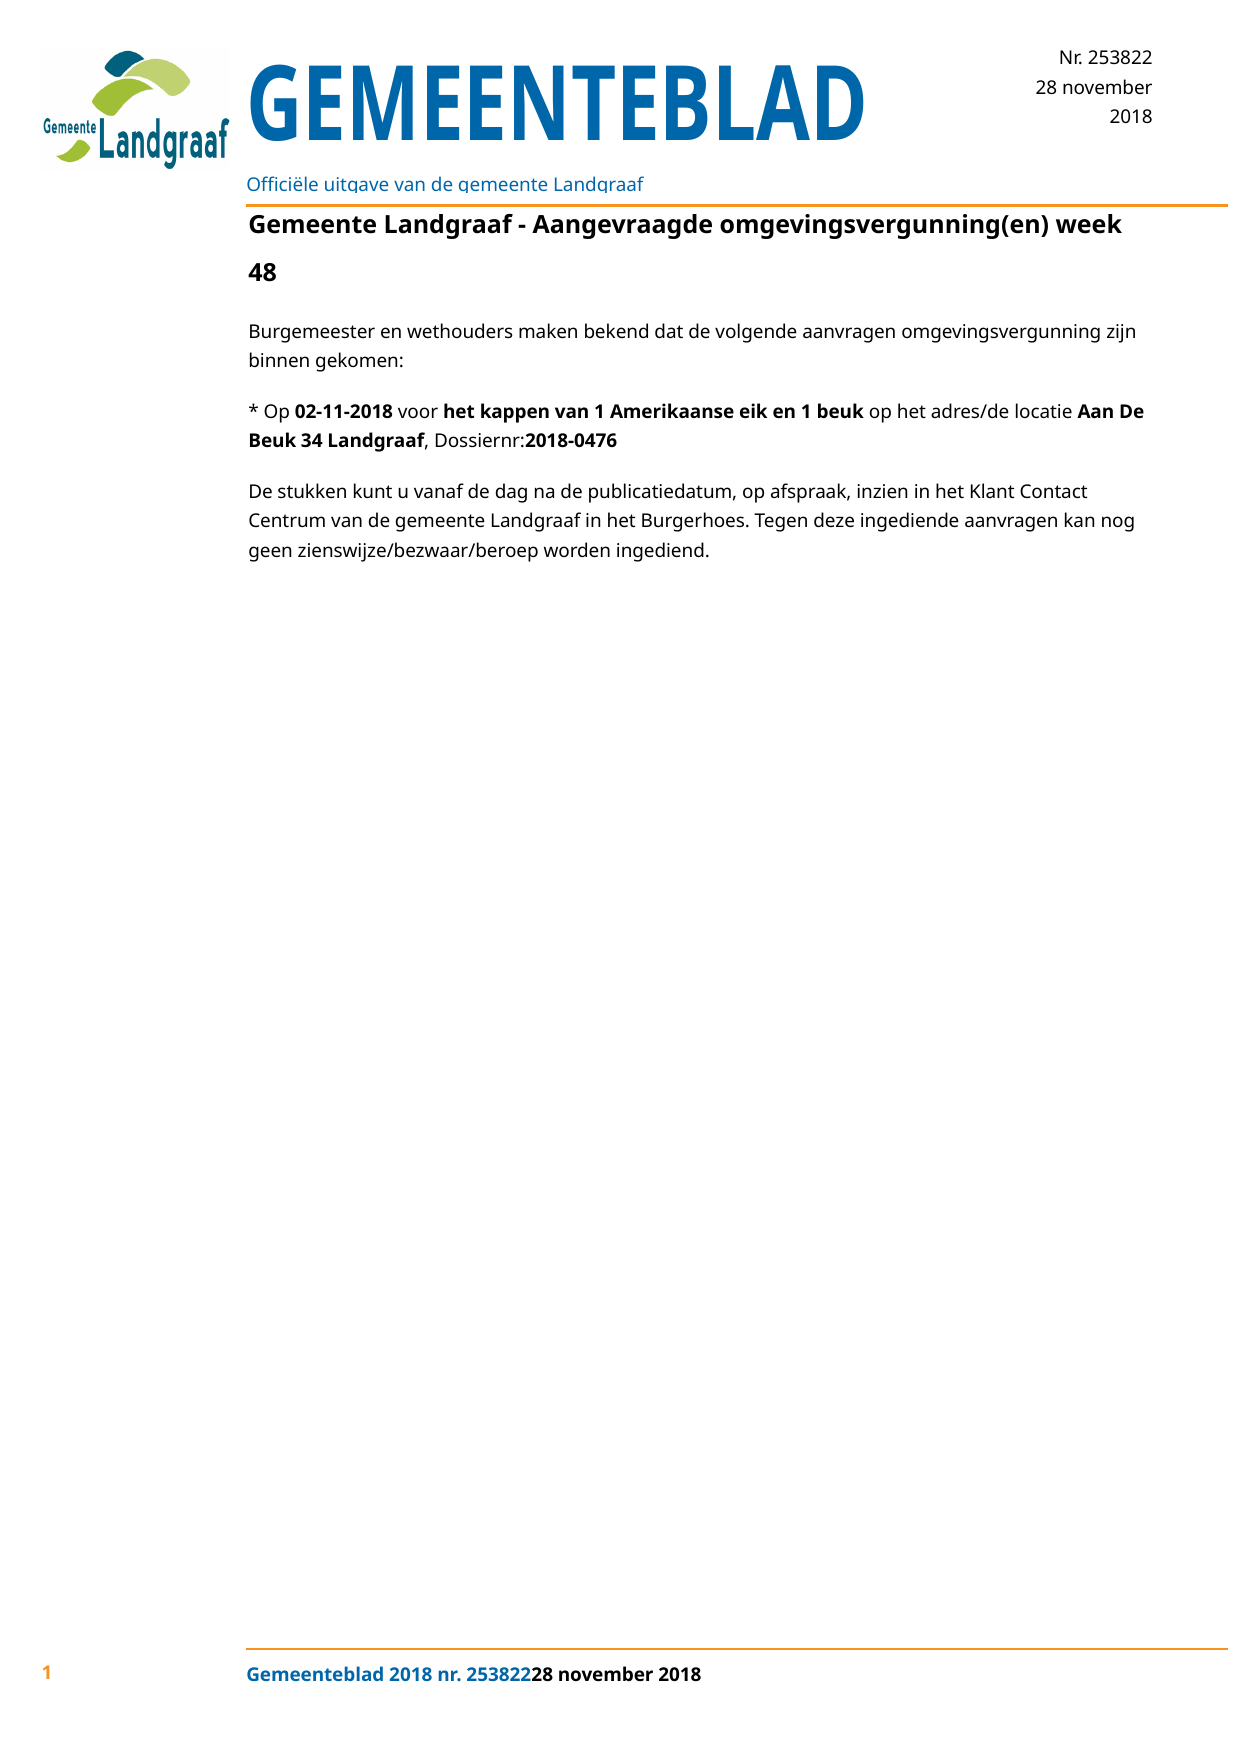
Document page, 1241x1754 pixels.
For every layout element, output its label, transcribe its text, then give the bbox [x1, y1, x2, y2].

text * Op 02-11-2018 voor het kappen van 1 Amerikaanse eik en 1 beuk op het adres/de locatie Aan De Beuk 34 Landgraaf, Dossiernr:2018-0476 [248, 398, 1152, 453]
picture [41, 47, 231, 172]
text De stukken kunt u vanaf de dag na de publicatiedatum, op afspraak, inzien in het Klant Contact Centrum van de gemeente Landgraaf in het Burgerhoes. Tegen deze ingediende aanvragen kan nog geen zienswijze/bezwaar/beroep worden ingediend. [248, 478, 1152, 563]
text Gemeente Landgraaf - Aangevraagde omgevingsvergunning(en) week 48 [248, 207, 1152, 288]
text Burgemeester en wethouders maken bekend dat de volgende aanvragen omgevingsvergunning zijn binnen gekomen: [248, 318, 1152, 373]
